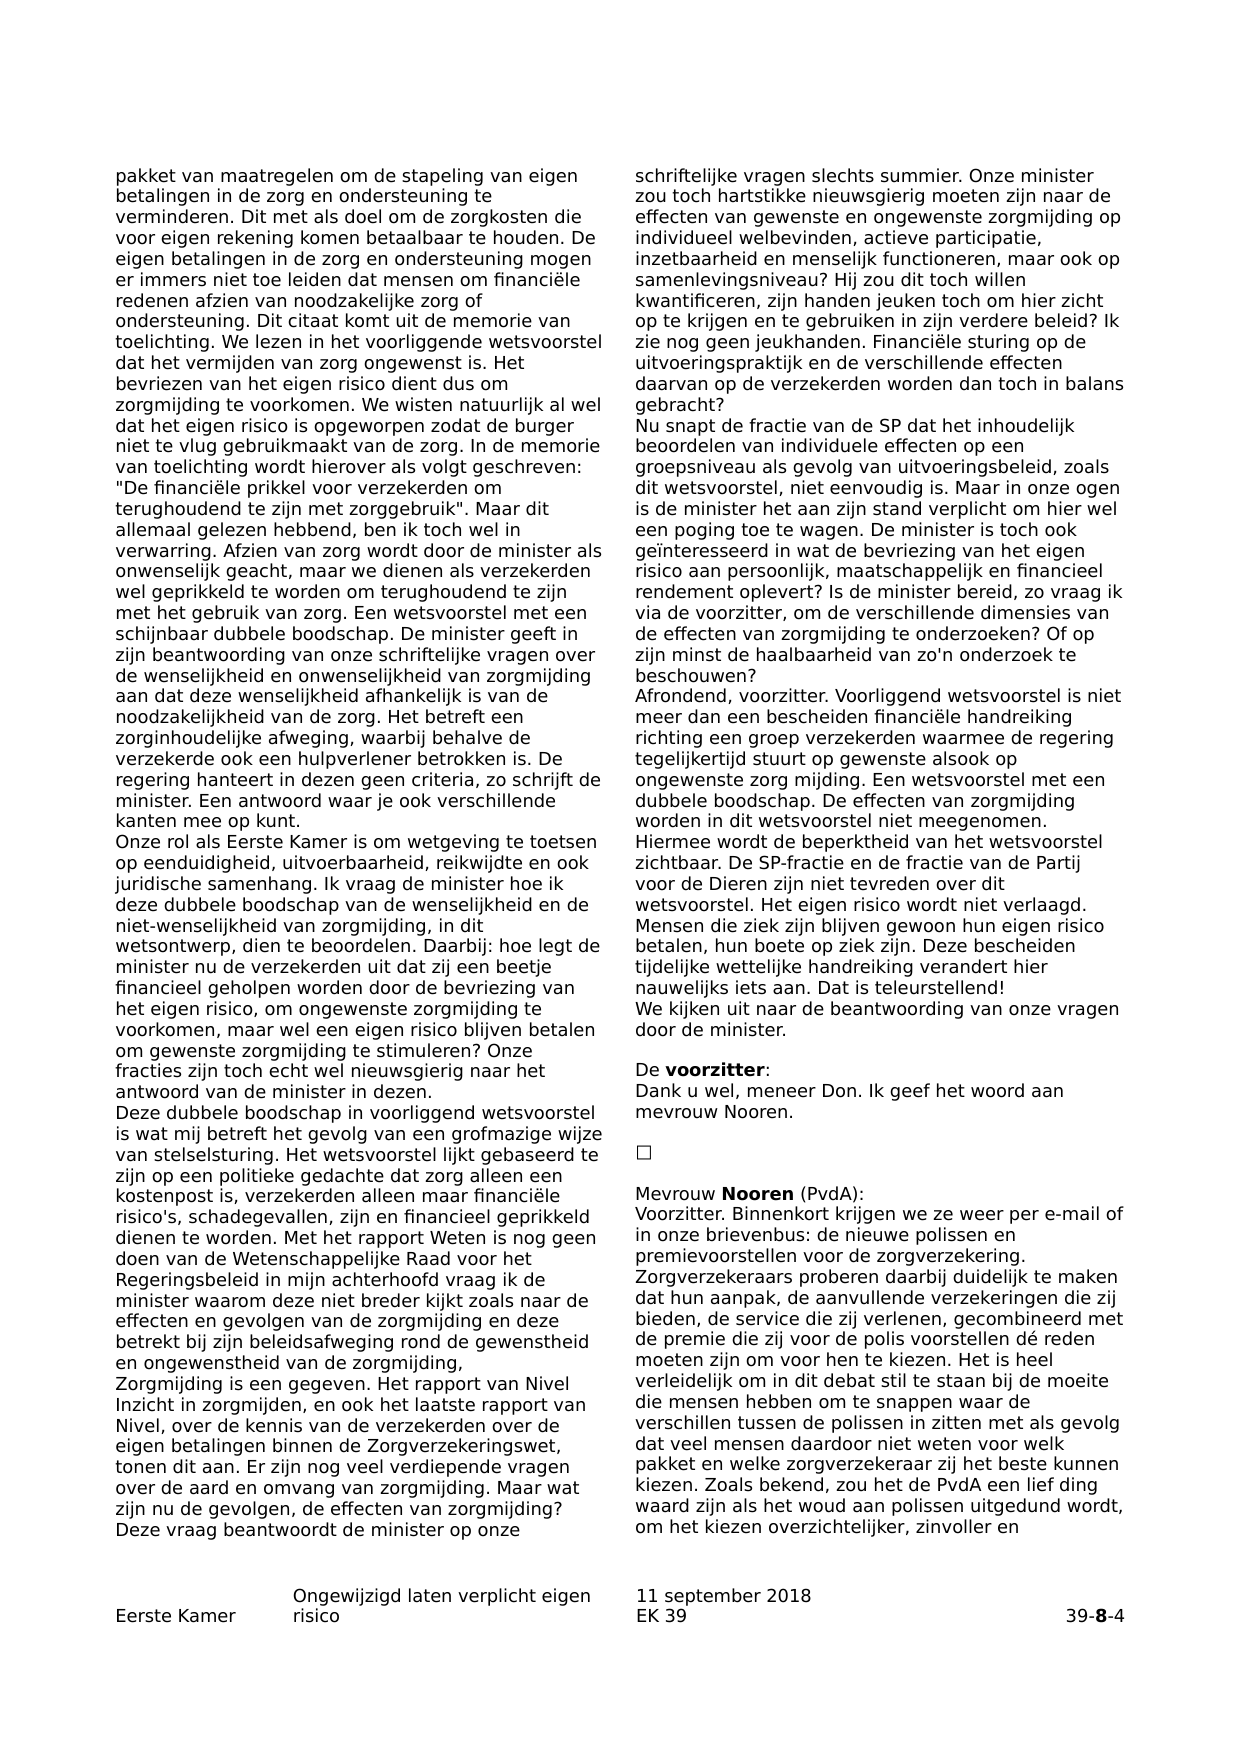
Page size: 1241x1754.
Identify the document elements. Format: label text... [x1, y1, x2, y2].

text Dank u wel, meneer Don. Ik geef het woord aan mevrouw Nooren. [635, 1081, 1125, 1123]
text Zorgmijding is een gegeven. Het rapport van Nivel Inzicht in zorgmijden, en ook het laatste rapport van Nivel, over de kennis van de verzekerden over de eigen betalingen binnen de Zorgverzekeringswet, tonen dit aan. Er zijn nog veel verdiepende vragen over de aard en omvang van zorgmijding. Maar wat zijn nu de gevolgen, de effecten van zorgmijding? Deze vraag beantwoordt de minister op onze [115, 1374, 605, 1540]
text Deze dubbele boodschap in voorliggend wetsvoorstel is wat mij betreft het gevolg van een grofmazige wijze van stelselsturing. Het wetsvoorstel lijkt gebaseerd te zijn op een politieke gedachte dat zorg alleen een kostenpost is, verzekerden alleen maar financiële risico's, schadegevallen, zijn en financieel geprikkeld dienen te worden. Met het rapport Weten is nog geen doen van de Wetenschappelijke Raad voor het Regeringsbeleid in mijn achterhoofd vraag ik de minister waarom deze niet breder kijkt zoals naar de effecten en gevolgen van de zorgmijding en deze betrekt bij zijn beleidsafweging rond de gewenstheid en ongewenstheid van de zorgmijding, [115, 1103, 605, 1374]
text schriftelijke vragen slechts summier. Onze minister zou toch hartstikke nieuwsgierig moeten zijn naar de effecten van gewenste en ongewenste zorgmijding op individueel welbevinden, actieve participatie, inzetbaarheid en menselijk functioneren, maar ook op samenlevingsniveau? Hij zou dit toch willen kwantificeren, zijn handen jeuken toch om hier zicht op te krijgen en te gebruiken in zijn verdere beleid? Ik zie nog geen jeukhanden. Financiële sturing op de uitvoeringspraktijk en de verschillende effecten daarvan op de verzekerden worden dan toch in balans gebracht? [635, 165, 1125, 415]
text pakket van maatregelen om de stapeling van eigen betalingen in de zorg en ondersteuning te verminderen. Dit met als doel om de zorgkosten die voor eigen rekening komen betaalbaar te houden. De eigen betalingen in de zorg en ondersteuning mogen er immers niet toe leiden dat mensen om financiële redenen afzien van noodzakelijke zorg of ondersteuning. Dit citaat komt uit de memorie van toelichting. We lezen in het voorliggende wetsvoorstel dat het vermijden van zorg ongewenst is. Het bevriezen van het eigen risico dient dus om zorgmijding te voorkomen. We wisten natuurlijk al wel dat het eigen risico is opgeworpen zodat de burger niet te vlug gebruikmaakt van de zorg. In de memorie van toelichting wordt hierover als volgt geschreven: "De financiële prikkel voor verzekerden om terughoudend te zijn met zorggebruik". Maar dit allemaal gelezen hebbend, ben ik toch wel in verwarring. Afzien van zorg wordt door de minister als onwenselijk geacht, maar we dienen als verzekerden wel geprikkeld te worden om terughoudend te zijn met het gebruik van zorg. Een wetsvoorstel met een schijnbaar dubbele boodschap. De minister geeft in zijn beantwoording van onze schriftelijke vragen over de wenselijkheid en onwenselijkheid van zorgmijding aan dat deze wenselijkheid afhankelijk is van de noodzakelijkheid van de zorg. Het betreft een zorginhoudelijke afweging, waarbij behalve de verzekerde ook een hulpverlener betrokken is. De regering hanteert in dezen geen criteria, zo schrijft de minister. Een antwoord waar je ook verschillende kanten mee op kunt. [115, 165, 605, 832]
text Mevrouw Nooren (PvdA): [635, 1183, 1125, 1204]
text De voorzitter: [635, 1060, 1125, 1081]
text Voorzitter. Binnenkort krijgen we ze weer per e-mail of in onze brievenbus: de nieuwe polissen en premievoorstellen voor de zorgverzekering. Zorgverzekeraars proberen daarbij duidelijk te maken dat hun aanpak, de aanvullende verzekeringen die zij bieden, de service die zij verlenen, gecombineerd met de premie die zij voor de polis voorstellen dé reden moeten zijn om voor hen te kiezen. Het is heel verleidelijk om in dit debat stil te staan bij de moeite die mensen hebben om te snappen waar de verschillen tussen de polissen in zitten met als gevolg dat veel mensen daardoor niet weten voor welk pakket en welke zorgverzekeraar zij het beste kunnen kiezen. Zoals bekend, zou het de PvdA een lief ding waard zijn als het woud aan polissen uitgedund wordt, om het kiezen overzichtelijker, zinvoller en [635, 1204, 1125, 1537]
text Onze rol als Eerste Kamer is om wetgeving te toetsen op eenduidigheid, uitvoerbaarheid, reikwijdte en ook juridische samenhang. Ik vraag de minister hoe ik deze dubbele boodschap van de wenselijkheid en de niet-wenselijkheid van zorgmijding, in dit wetsontwerp, dien te beoordelen. Daarbij: hoe legt de minister nu de verzekerden uit dat zij een beetje financieel geholpen worden door de bevriezing van het eigen risico, om ongewenste zorgmijding te voorkomen, maar wel een eigen risico blijven betalen om gewenste zorgmijding te stimuleren? Onze fracties zijn toch echt wel nieuwsgierig naar het antwoord van de minister in dezen. [115, 832, 605, 1103]
text ⬜ [635, 1143, 1125, 1163]
text We kijken uit naar de beantwoording van onze vragen door de minister. [635, 999, 1125, 1040]
text Afrondend, voorzitter. Voorliggend wetsvoorstel is niet meer dan een bescheiden financiële handreiking richting een groep verzekerden waarmee de regering tegelijkertijd stuurt op gewenste alsook op ongewenste zorg mijding. Een wetsvoorstel met een dubbele boodschap. De effecten van zorgmijding worden in dit wetsvoorstel niet meegenomen. Hiermee wordt de beperktheid van het wetsvoorstel zichtbaar. De SP-fractie en de fractie van de Partij voor de Dieren zijn niet tevreden over dit wetsvoorstel. Het eigen risico wordt niet verlaagd. Mensen die ziek zijn blijven gewoon hun eigen risico betalen, hun boete op ziek zijn. Deze bescheiden tijdelijke wettelijke handreiking verandert hier nauwelijks iets aan. Dat is teleurstellend! [635, 686, 1125, 999]
text Nu snapt de fractie van de SP dat het inhoudelijk beoordelen van individuele effecten op een groepsniveau als gevolg van uitvoeringsbeleid, zoals dit wetsvoorstel, niet eenvoudig is. Maar in onze ogen is de minister het aan zijn stand verplicht om hier wel een poging toe te wagen. De minister is toch ook geïnteresseerd in wat de bevriezing van het eigen risico aan persoonlijk, maatschappelijk en financieel rendement oplevert? Is de minister bereid, zo vraag ik via de voorzitter, om de verschillende dimensies van de effecten van zorgmijding te onderzoeken? Of op zijn minst de haalbaarheid van zo'n onderzoek te beschouwen? [635, 415, 1125, 686]
